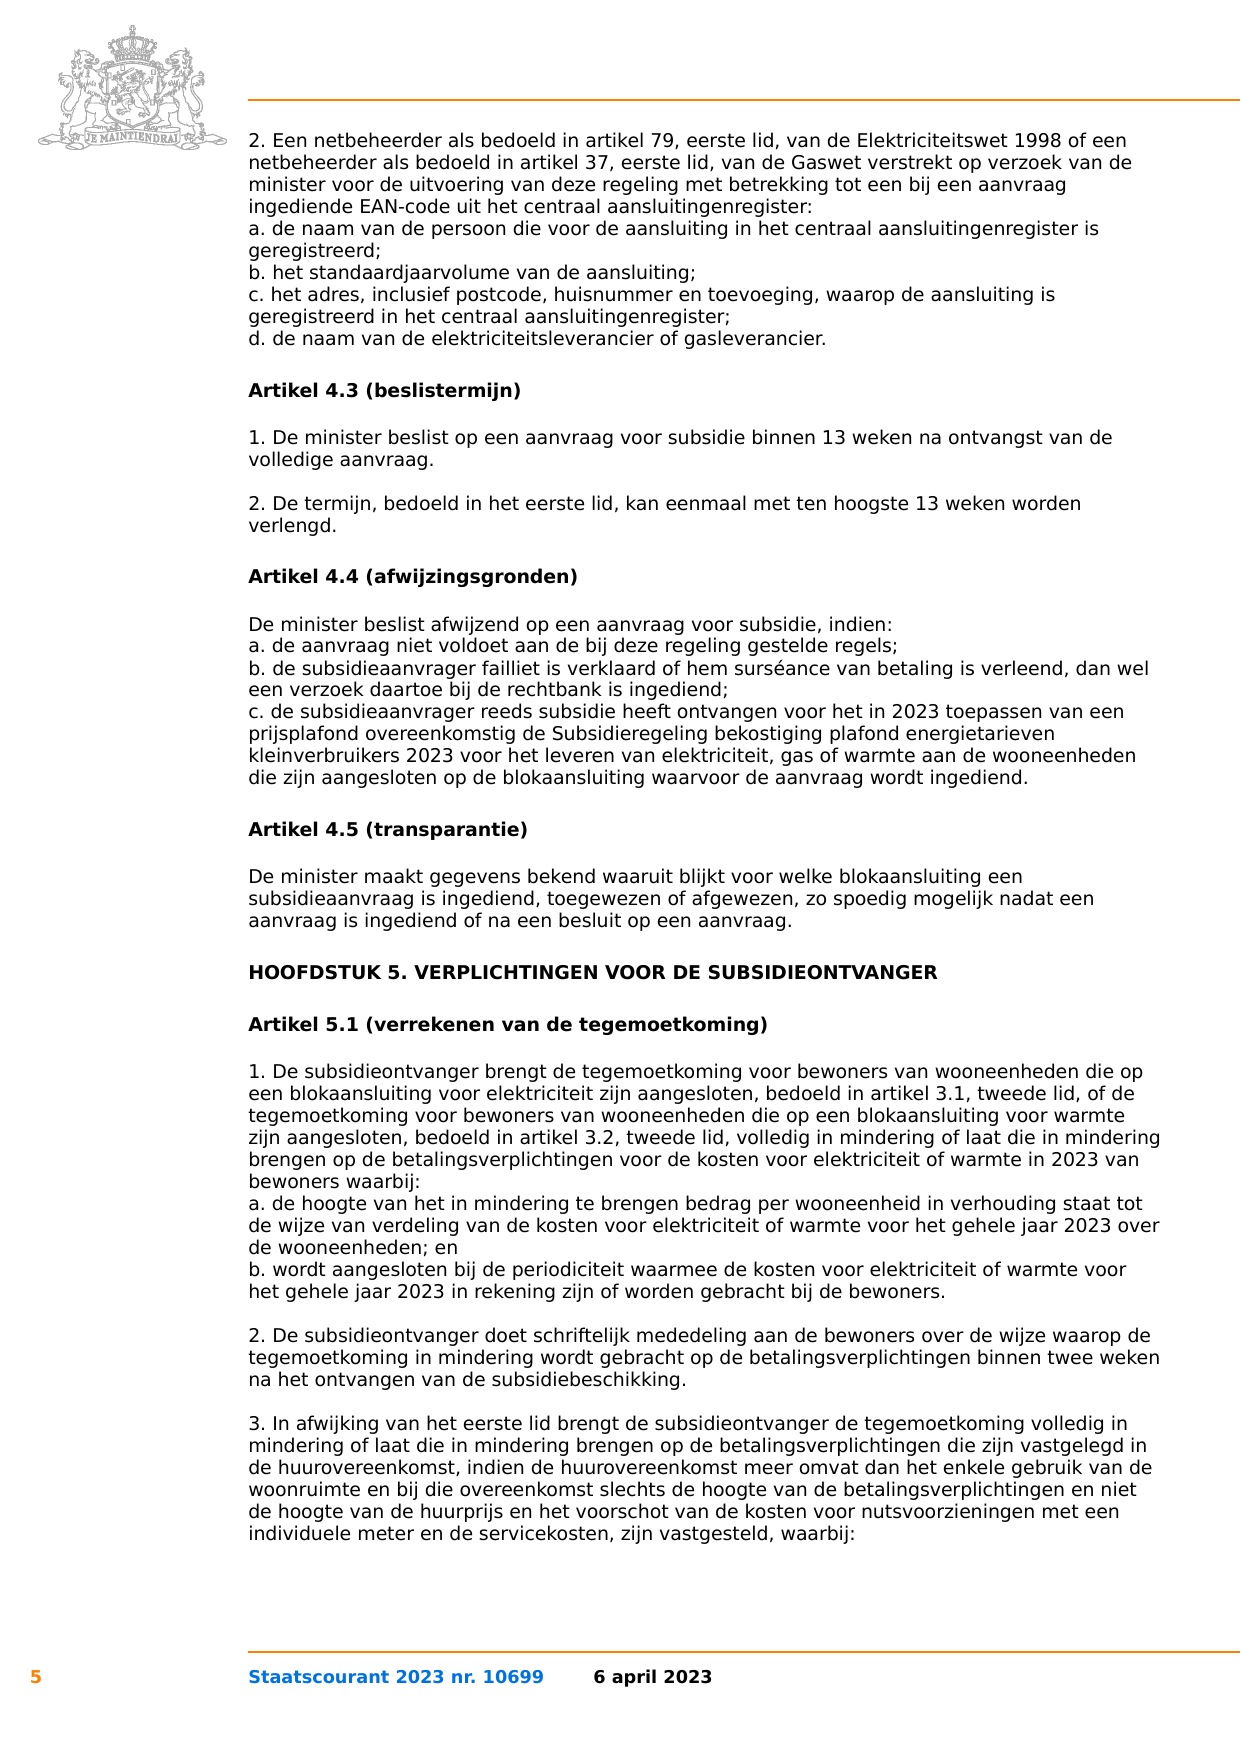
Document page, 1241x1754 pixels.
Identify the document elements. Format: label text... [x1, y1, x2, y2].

subtitle HOOFDSTUK 5. VERPLICHTINGEN VOOR DE SUBSIDIEONTVANGER [248, 962, 1163, 984]
text b. de subsidieaanvrager failliet is verklaard of hem surséance van betaling is verleend, dan wel een verzoek daartoe bij de rechtbank is ingediend; [248, 657, 1163, 701]
subtitle Artikel 5.1 (verrekenen van de tegemoetkoming) [248, 1014, 1163, 1036]
text 1. De minister beslist op een aanvraag voor subsidie binnen 13 weken na ontvangst van de volledige aanvraag. [248, 427, 1163, 471]
text a. de aanvraag niet voldoet aan de bij deze regeling gestelde regels; [248, 635, 1163, 657]
text b. het standaardjaarvolume van de aansluiting; [248, 262, 1163, 284]
text a. de hoogte van het in mindering te brengen bedrag per wooneenheid in verhouding staat tot de wijze van verdeling van de kosten voor elektriciteit of warmte voor het gehele jaar 2023 over de wooneenheden; en [248, 1193, 1163, 1259]
text De minister beslist afwijzend op een aanvraag voor subsidie, indien: [248, 613, 1163, 635]
subtitle Artikel 4.5 (transparantie) [248, 819, 1163, 841]
text 1. De subsidieontvanger brengt de tegemoetkoming voor bewoners van wooneenheden die op een blokaansluiting voor elektriciteit zijn aangesloten, bedoeld in artikel 3.1, tweede lid, of de tegemoetkoming voor bewoners van wooneenheden die op een blokaansluiting voor warmte zijn aangesloten, bedoeld in artikel 3.2, tweede lid, volledig in mindering of laat die in mindering brengen op de betalingsverplichtingen voor de kosten voor elektriciteit of warmte in 2023 van bewoners waarbij: [248, 1061, 1163, 1193]
text c. het adres, inclusief postcode, huisnummer en toevoeging, waarop de aansluiting is geregistreerd in het centraal aansluitingenregister; [248, 284, 1163, 328]
text 3. In afwijking van het eerste lid brengt de subsidieontvanger de tegemoetkoming volledig in mindering of laat die in mindering brengen op de betalingsverplichtingen die zijn vastgelegd in de huurovereenkomst, indien de huurovereenkomst meer omvat dan het enkele gebruik van de woonruimte en bij die overeenkomst slechts de hoogte van de betalingsverplichtingen en niet de hoogte van de huurprijs en het voorschot van de kosten voor nutsvoorzieningen met een individuele meter en de servicekosten, zijn vastgesteld, waarbij: [248, 1413, 1163, 1544]
text b. wordt aangesloten bij de periodiciteit waarmee de kosten voor elektriciteit of warmte voor het gehele jaar 2023 in rekening zijn of worden gebracht bij de bewoners. [248, 1259, 1163, 1303]
picture [38, 25, 227, 150]
text 2. De termijn, bedoeld in het eerste lid, kan eenmaal met ten hoogste 13 weken worden verlengd. [248, 492, 1163, 536]
text c. de subsidieaanvrager reeds subsidie heeft ontvangen voor het in 2023 toepassen van een prijsplafond overeenkomstig de Subsidieregeling bekostiging plafond energietarieven kleinverbruikers 2023 voor het leveren van elektriciteit, gas of warmte aan de wooneenheden die zijn aangesloten op de blokaansluiting waarvoor de aanvraag wordt ingediend. [248, 701, 1163, 789]
text 2. De subsidieontvanger doet schriftelijk mededeling aan de bewoners over de wijze waarop de tegemoetkoming in mindering wordt gebracht op de betalingsverplichtingen binnen twee weken na het ontvangen van de subsidiebeschikking. [248, 1325, 1163, 1391]
text a. de naam van de persoon die voor de aansluiting in het centraal aansluitingenregister is geregistreerd; [248, 218, 1163, 262]
text De minister maakt gegevens bekend waaruit blijkt voor welke blokaansluiting een subsidieaanvraag is ingediend, toegewezen of afgewezen, zo spoedig mogelijk nadat een aanvraag is ingediend of na een besluit op een aanvraag. [248, 866, 1163, 932]
subtitle Artikel 4.4 (afwijzingsgronden) [248, 566, 1163, 588]
subtitle Artikel 4.3 (beslistermijn) [248, 380, 1163, 402]
text 2. Een netbeheerder als bedoeld in artikel 79, eerste lid, van de Elektriciteitswet 1998 of een netbeheerder als bedoeld in artikel 37, eerste lid, van de Gaswet verstrekt op verzoek van de minister voor de uitvoering van deze regeling met betrekking tot een bij een aanvraag ingediende EAN-code uit het centraal aansluitingenregister: [248, 130, 1163, 218]
text d. de naam van de elektriciteitsleverancier of gasleverancier. [248, 328, 1163, 350]
